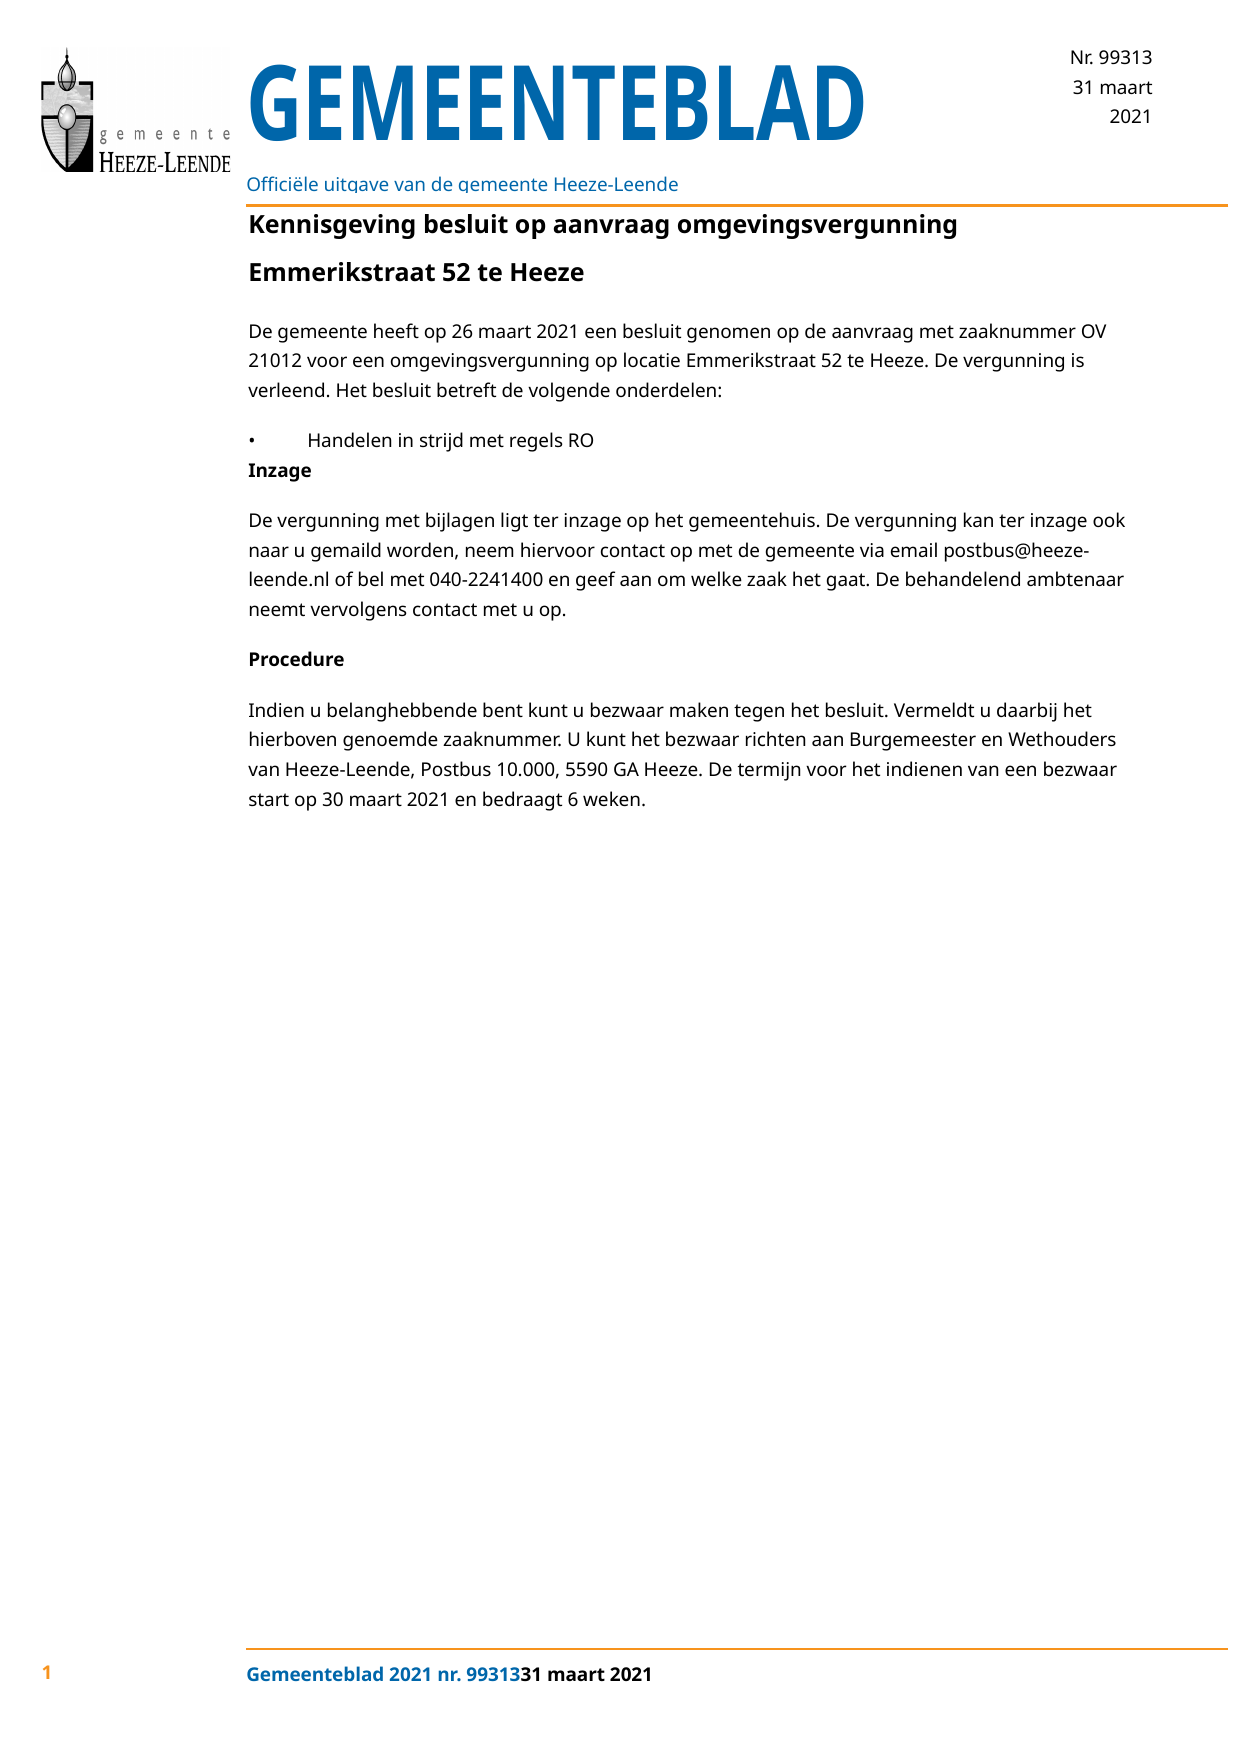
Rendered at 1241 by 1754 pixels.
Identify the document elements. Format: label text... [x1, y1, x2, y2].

text De vergunning met bijlagen ligt ter inzage op het gemeentehuis. De vergunning kan ter inzage ook naar u gemaild worden, neem hiervoor contact op met de gemeente via email postbus@heeze-leende.nl of bel met 040-2241400 en geef aan om welke zaak het gaat. De behandelend ambtenaar neemt vervolgens contact met u op. [248, 507, 1152, 622]
text Kennisgeving besluit op aanvraag omgevingsvergunning Emmerikstraat 52 te Heeze [248, 207, 1152, 288]
picture [41, 47, 231, 172]
text Indien u belanghebbende bent kunt u bezwaar maken tegen het besluit. Vermeldt u daarbij het hierboven genoemde zaaknummer. U kunt het bezwaar richten aan Burgemeester en Wethouders van Heeze-Leende, Postbus 10.000, 5590 GA Heeze. De termijn voor het indienen van een bezwaar start op 30 maart 2021 en bedraagt 6 weken. [248, 697, 1152, 812]
list Handelen in strijd met regels RO [248, 427, 1152, 453]
text De gemeente heeft op 26 maart 2021 een besluit genomen op de aanvraag met zaaknummer OV 21012 voor een omgevingsvergunning op locatie Emmerikstraat 52 te Heeze. De vergunning is verleend. Het besluit betreft de volgende onderdelen: [248, 318, 1152, 403]
text Procedure [248, 647, 1152, 672]
text Inzage [248, 457, 1152, 483]
